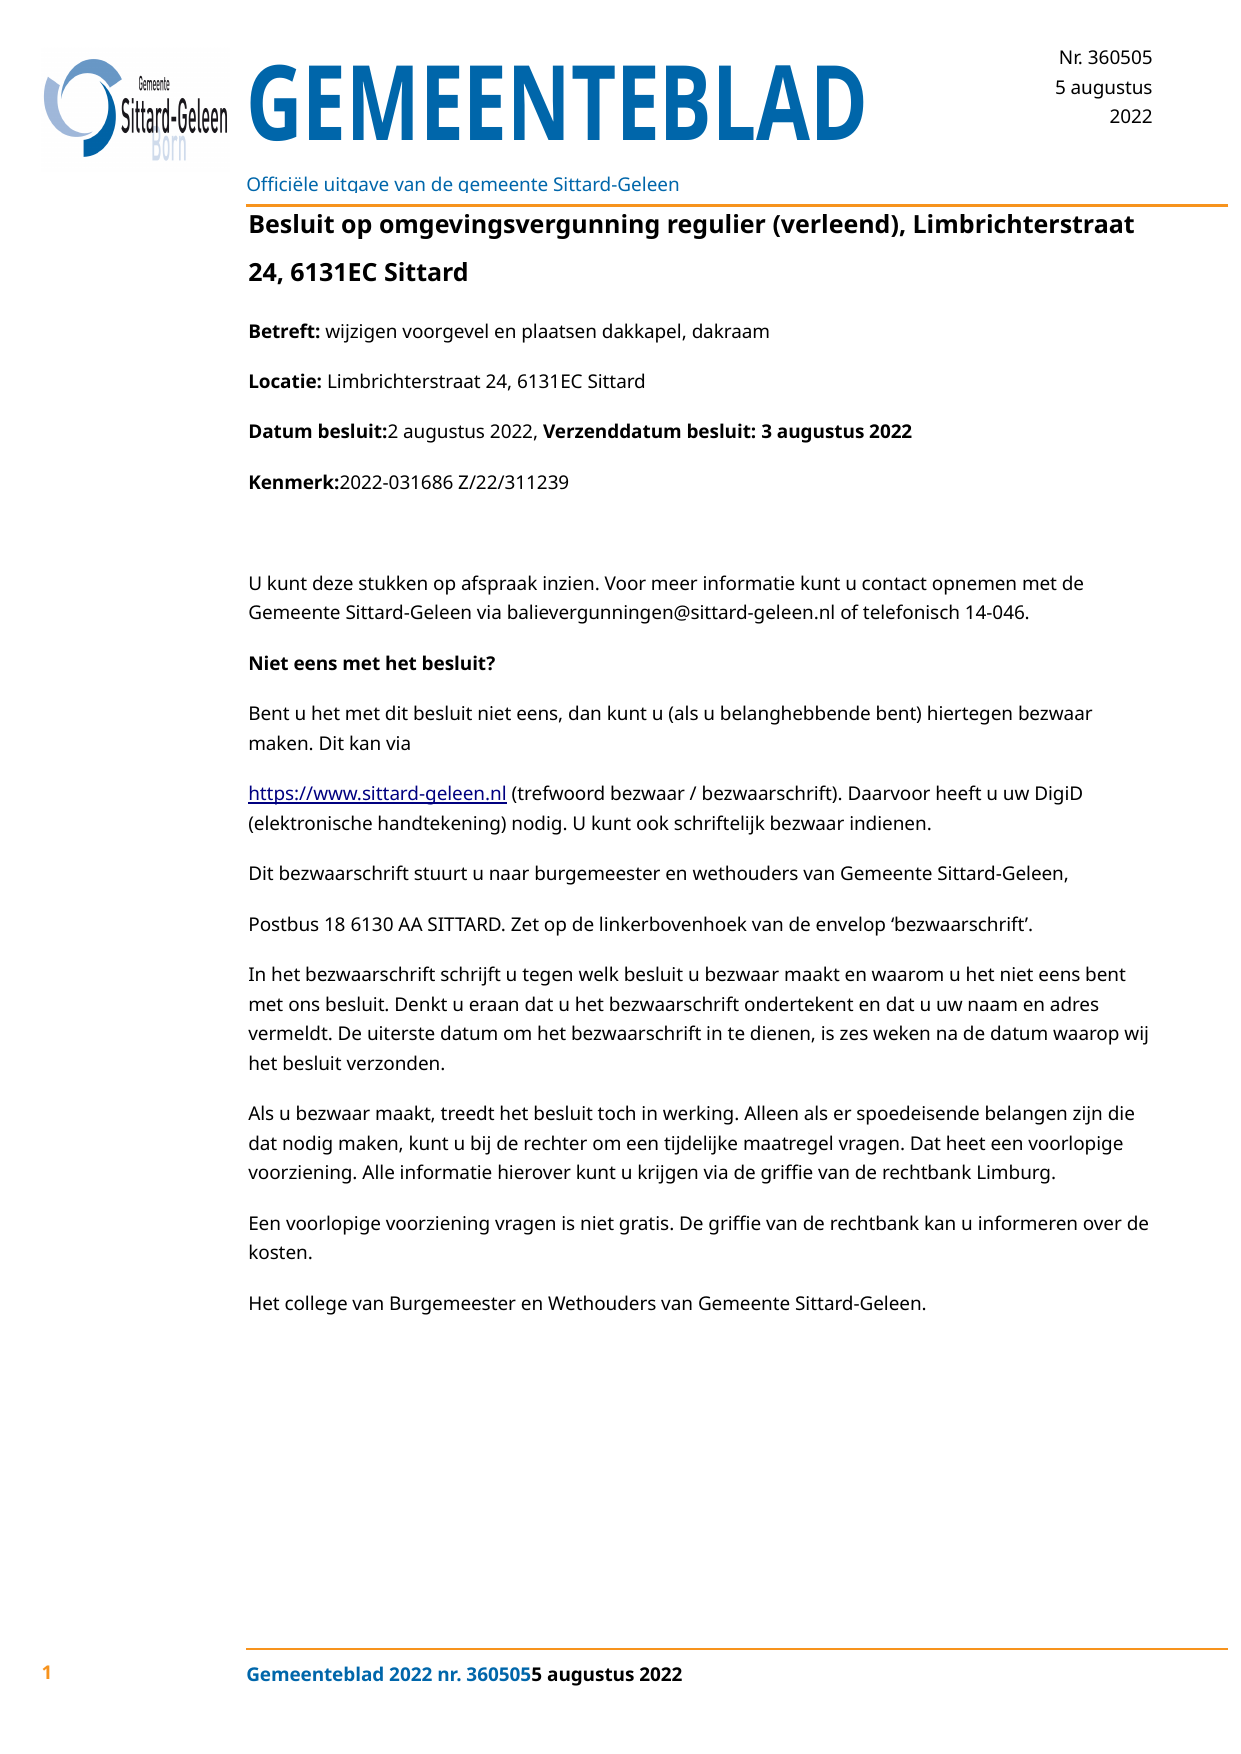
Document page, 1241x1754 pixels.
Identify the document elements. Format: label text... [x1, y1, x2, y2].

text https://www.sittard-geleen.nl (trefwoord bezwaar / bezwaarschrift). Daarvoor heeft u uw DigiD (elektronische handtekening) nodig. U kunt ook schriftelijk bezwaar indienen. [248, 780, 1152, 836]
text Datum besluit:2 augustus 2022, Verzenddatum besluit: 3 augustus 2022 [248, 419, 1152, 444]
picture [41, 47, 231, 172]
text Bent u het met dit besluit niet eens, dan kunt u (als u belanghebbende bent) hiertegen bezwaar maken. Dit kan via [248, 700, 1152, 756]
text Locatie: Limbrichterstraat 24, 6131EC Sittard [248, 368, 1152, 394]
text Niet eens met het besluit? [248, 650, 1152, 676]
text Betreft: wijzigen voorgevel en plaatsen dakkapel, dakraam [248, 318, 1152, 344]
text Besluit op omgevingsvergunning regulier (verleend), Limbrichterstraat 24, 6131EC Sittard [248, 207, 1152, 288]
text Een voorlopige voorziening vragen is niet gratis. De griffie van de rechtbank kan u informeren over de kosten. [248, 1210, 1152, 1265]
text Postbus 18 6130 AA SITTARD. Zet op de linkerbovenhoek van de envelop ‘bezwaarschrift’. [248, 911, 1152, 937]
text Als u bezwaar maakt, treedt het besluit toch in werking. Alleen als er spoedeisende belangen zijn die dat nodig maken, kunt u bij de rechter om een tijdelijke maatregel vragen. Dat heet een voorlopige voorziening. Alle informatie hierover kunt u krijgen via de griffie van de rechtbank Limburg. [248, 1100, 1152, 1185]
text U kunt deze stukken op afspraak inzien. Voor meer informatie kunt u contact opnemen met de Gemeente Sittard-Geleen via balievergunningen@sittard-geleen.nl of telefonisch 14-046. [248, 570, 1152, 625]
text In het bezwaarschrift schrijft u tegen welk besluit u bezwaar maakt en waarom u het niet eens bent met ons besluit. Denkt u eraan dat u het bezwaarschrift ondertekent en dat u uw naam en adres vermeldt. De uiterste datum om het bezwaarschrift in te dienen, is zes weken na de datum waarop wij het besluit verzonden. [248, 961, 1152, 1076]
text Dit bezwaarschrift stuurt u naar burgemeester en wethouders van Gemeente Sittard-Geleen, [248, 860, 1152, 886]
text Kenmerk:2022-031686 Z/22/311239 [248, 469, 1152, 495]
text Het college van Burgemeester en Wethouders van Gemeente Sittard-Geleen. [248, 1290, 1152, 1316]
